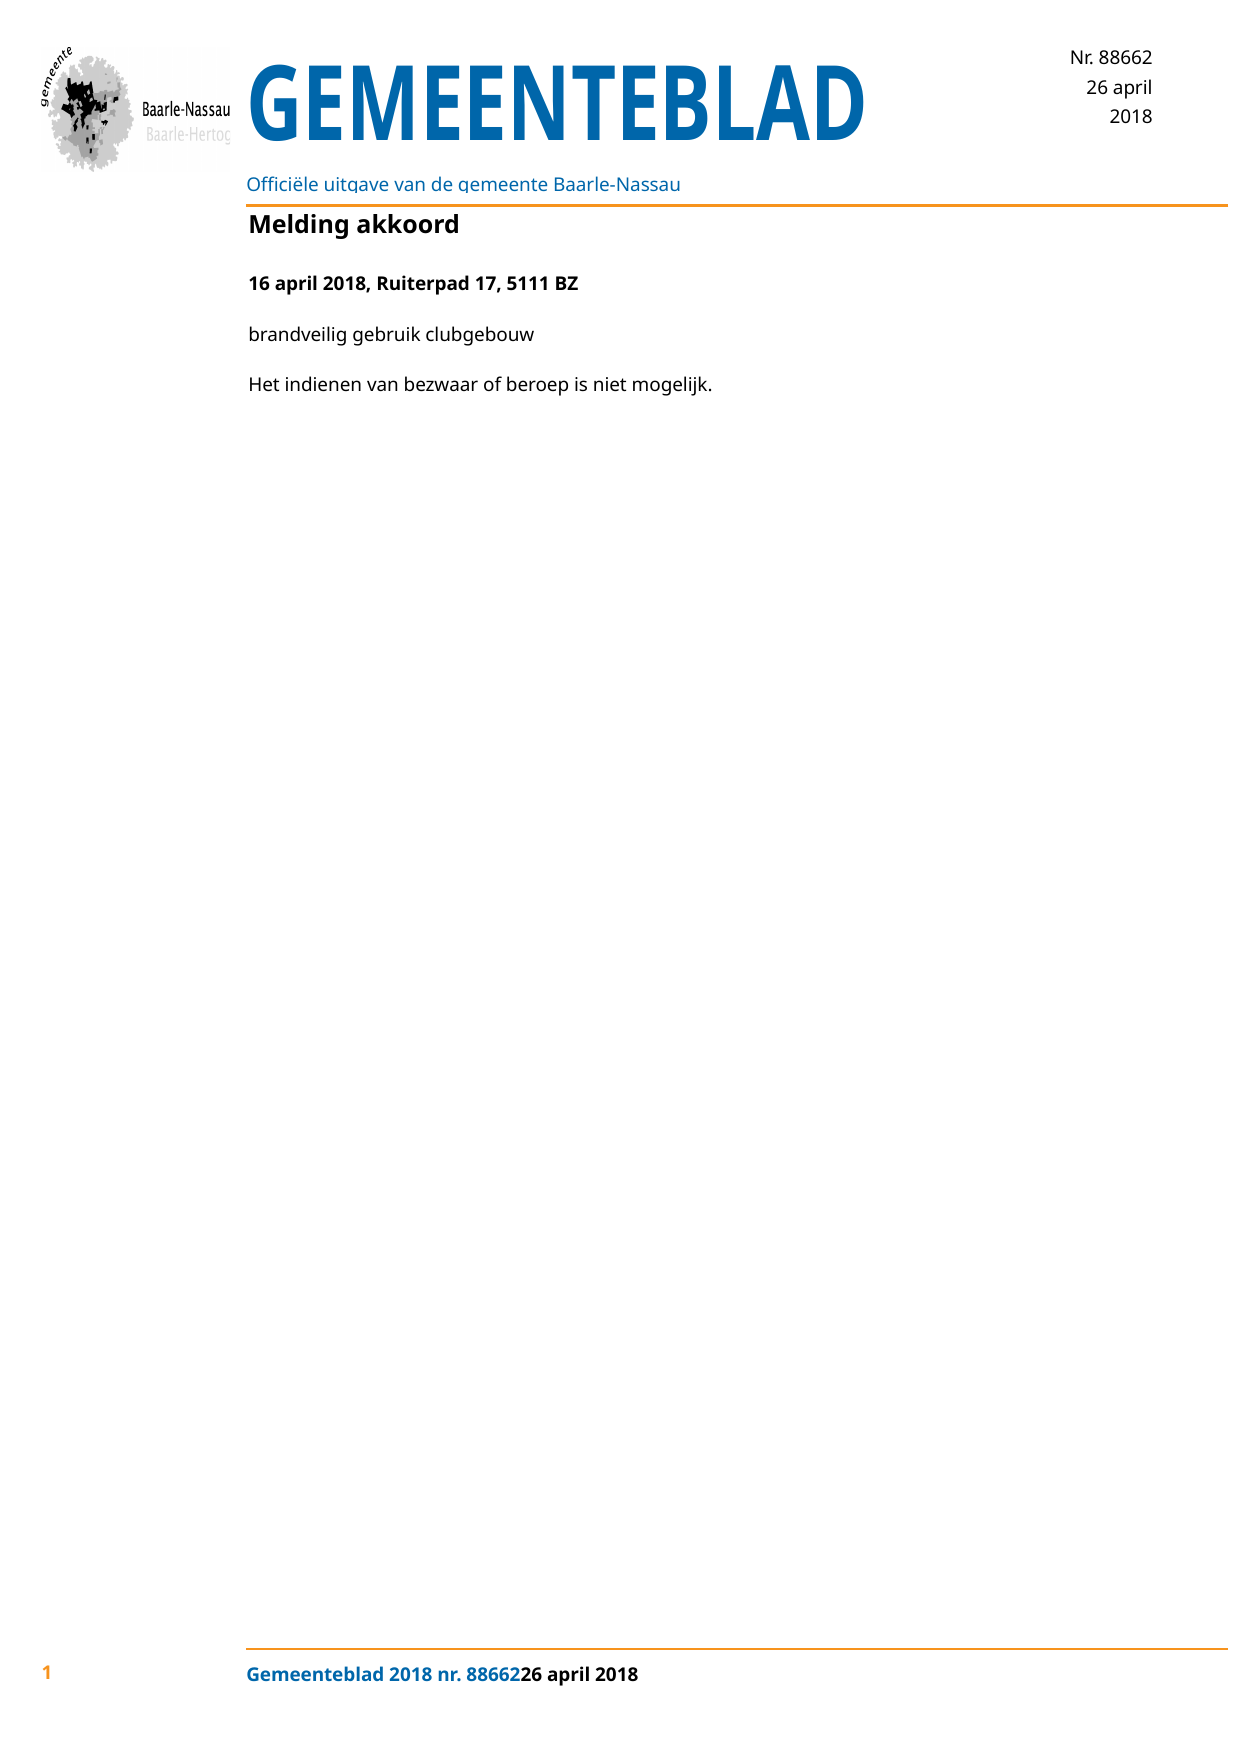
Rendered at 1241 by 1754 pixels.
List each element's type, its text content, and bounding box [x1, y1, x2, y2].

text Melding akkoord [248, 207, 1152, 241]
text brandveilig gebruik clubgebouw [248, 321, 1152, 346]
picture [41, 47, 231, 172]
text 16 april 2018, Ruiterpad 17, 5111 BZ [248, 270, 1152, 296]
text Het indienen van bezwaar of beroep is niet mogelijk. [248, 371, 1152, 397]
